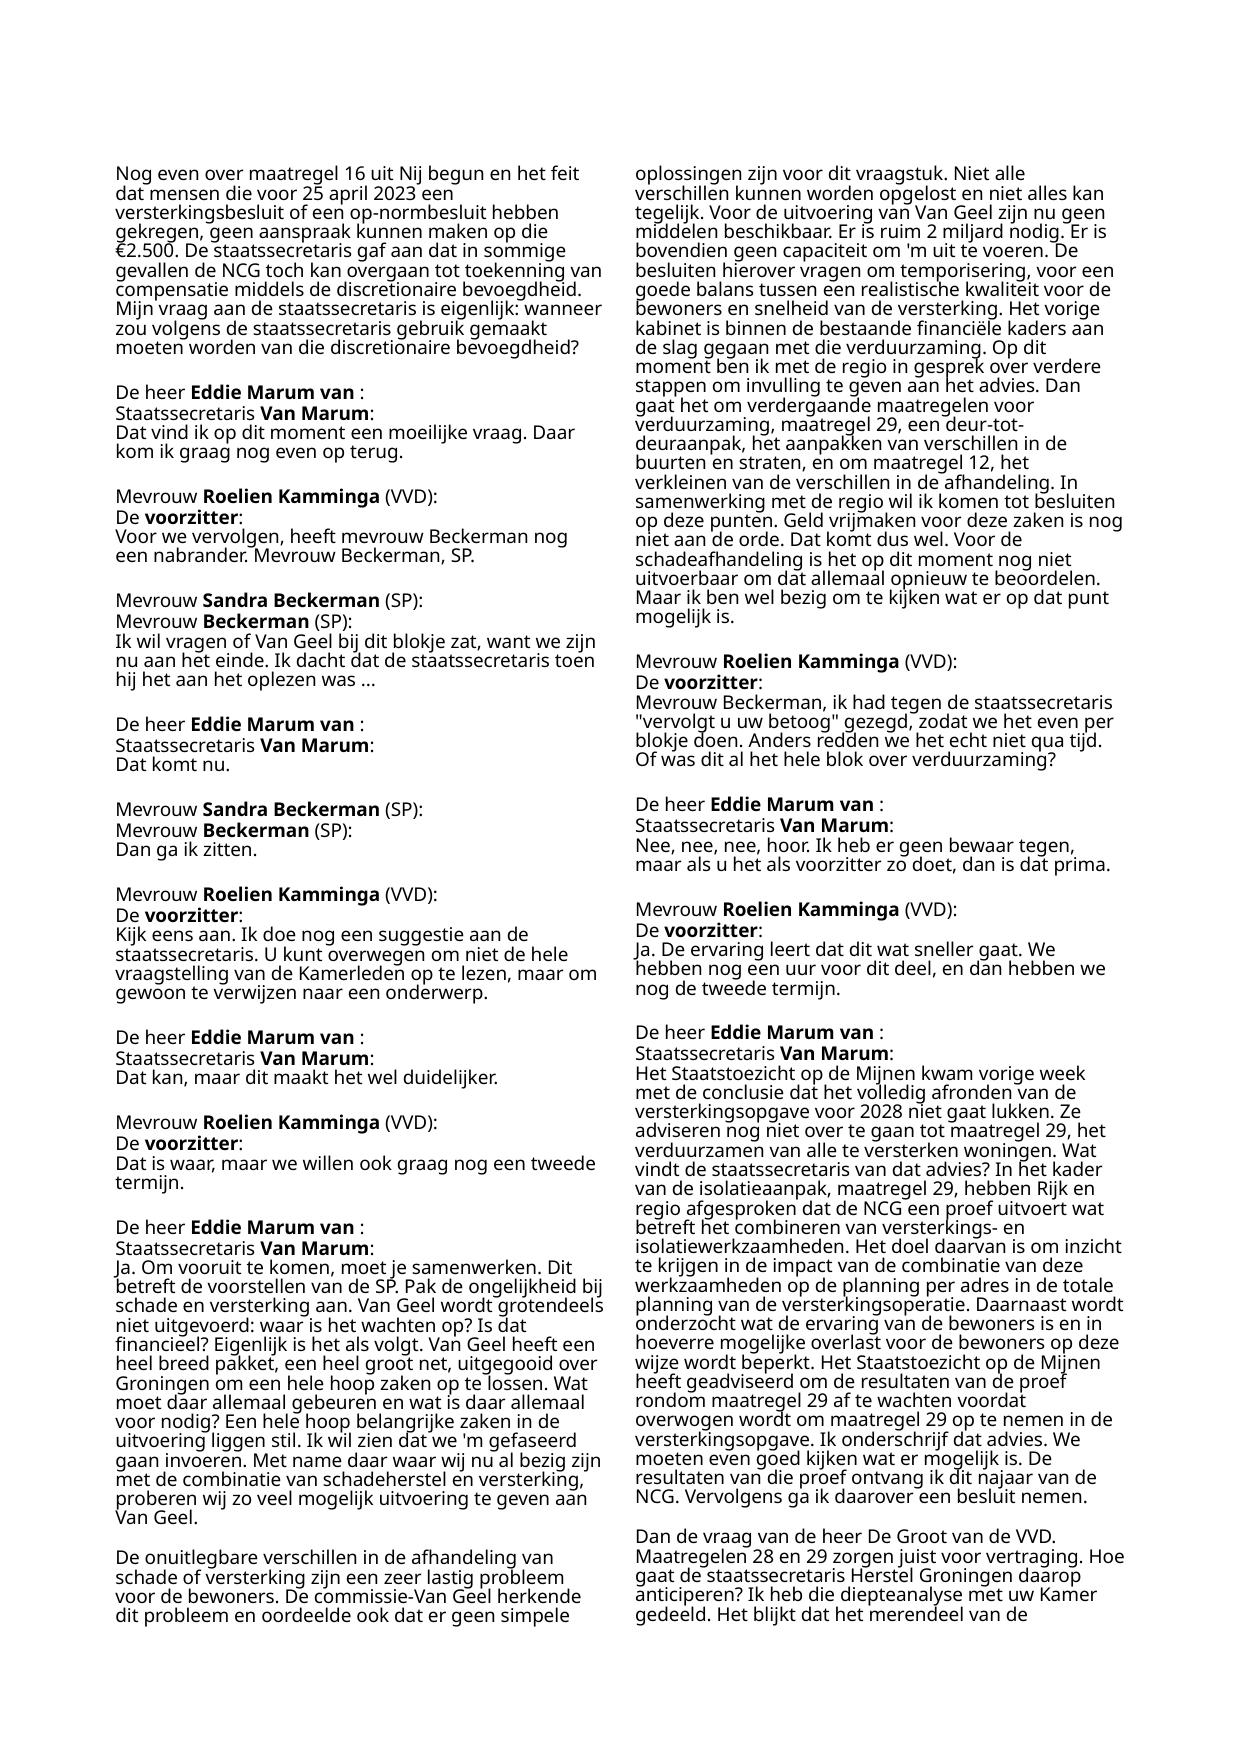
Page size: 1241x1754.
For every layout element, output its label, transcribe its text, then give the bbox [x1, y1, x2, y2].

text Staatssecretaris Van Marum: [635, 817, 1125, 837]
text Staatssecretaris Van Marum: [635, 1045, 1125, 1064]
text Mevrouw Sandra Beckerman (SP): [115, 588, 605, 613]
text Dat vind ik op dit moment een moeilijke vraag. Daar kom ik graag nog even op terug. [115, 424, 605, 462]
text De heer Eddie Marum van : [115, 379, 605, 404]
text Mevrouw Sandra Beckerman (SP): [115, 796, 605, 822]
text De voorzitter: [635, 674, 1125, 694]
text Mevrouw Roelien Kamminga (VVD): [635, 896, 1125, 922]
text De heer Eddie Marum van : [115, 1024, 605, 1050]
text Dan ga ik zitten. [115, 841, 605, 861]
text Mevrouw Roelien Kamminga (VVD): [115, 881, 605, 907]
text Ik wil vragen of Van Geel bij dit blokje zat, want we zijn nu aan het einde. Ik dacht dat de staatssecretaris toen hij het aan het oplezen was ... [115, 633, 605, 690]
text oplossingen zijn voor dit vraagstuk. Niet alle verschillen kunnen worden opgelost en niet alles kan tegelijk. Voor de uitvoering van Van Geel zijn nu geen middelen beschikbaar. Er is ruim 2 miljard nodig. Er is bovendien geen capaciteit om 'm uit te voeren. De besluiten hierover vragen om temporisering, voor een goede balans tussen een realistische kwaliteit voor de bewoners en snelheid van de versterking. Het vorige kabinet is binnen de bestaande financiële kaders aan de slag gegaan met die verduurzaming. Op dit moment ben ik met de regio in gesprek over verdere stappen om invulling te geven aan het advies. Dan gaat het om verdergaande maatregelen voor verduurzaming, maatregel 29, een deur-tot-deuraanpak, het aanpakken van verschillen in de buurten en straten, en om maatregel 12, het verkleinen van de verschillen in de afhandeling. In samenwerking met de regio wil ik komen tot besluiten op deze punten. Geld vrijmaken voor deze zaken is nog niet aan de orde. Dat komt dus wel. Voor de schadeafhandeling is het op dit moment nog niet uitvoerbaar om dat allemaal opnieuw te beoordelen. Maar ik ben wel bezig om te kijken wat er op dat punt mogelijk is. [635, 165, 1125, 628]
text De voorzitter: [635, 922, 1125, 941]
text Ja. Om vooruit te komen, moet je samenwerken. Dit betreft de voorstellen van de SP. Pak de ongelijkheid bij schade en versterking aan. Van Geel wordt grotendeels niet uitgevoerd: waar is het wachten op? Is dat financieel? Eigenlijk is het als volgt. Van Geel heeft een heel breed pakket, een heel groot net, uitgegooid over Groningen om een hele hoop zaken op te lossen. Wat moet daar allemaal gebeuren en wat is daar allemaal voor nodig? Een hele hoop belangrijke zaken in de uitvoering liggen stil. Ik wil zien dat we 'm gefaseerd gaan invoeren. Met name daar waar wij nu al bezig zijn met de combinatie van schadeherstel en versterking, proberen wij zo veel mogelijk uitvoering te geven aan Van Geel. [115, 1259, 605, 1529]
text Staatssecretaris Van Marum: [115, 1050, 605, 1069]
text De voorzitter: [115, 1135, 605, 1154]
text Mevrouw Beckerman (SP): [115, 613, 605, 633]
text Nog even over maatregel 16 uit Nij begun en het feit dat mensen die voor 25 april 2023 een versterkingsbesluit of een op-normbesluit hebben gekregen, geen aanspraak kunnen maken op die €2.500. De staatssecretaris gaf aan dat in sommige gevallen de NCG toch kan overgaan tot toekenning van compensatie middels de discretionaire bevoegdheid. Mijn vraag aan de staatssecretaris is eigenlijk: wanneer zou volgens de staatssecretaris gebruik gemaakt moeten worden van die discretionaire bevoegdheid? [115, 165, 605, 358]
text De onuitlegbare verschillen in de afhandeling van schade of versterking zijn een zeer lastig probleem voor de bewoners. De commissie-Van Geel herkende dit probleem en oordeelde ook dat er geen simpele [115, 1549, 605, 1626]
text Dat komt nu. [115, 756, 605, 776]
text Mevrouw Beckerman (SP): [115, 822, 605, 841]
text Dat is waar, maar we willen ook graag nog een tweede termijn. [115, 1154, 605, 1193]
text Staatssecretaris Van Marum: [115, 737, 605, 756]
text Ja. De ervaring leert dat dit wat sneller gaat. We hebben nog een uur voor dit deel, en dan hebben we nog de tweede termijn. [635, 941, 1125, 999]
text Mevrouw Roelien Kamminga (VVD): [115, 1109, 605, 1135]
text De heer Eddie Marum van : [115, 1214, 605, 1239]
text Dan de vraag van de heer De Groot van de VVD. Maatregelen 28 en 29 zorgen juist voor vertraging. Hoe gaat de staatssecretaris Herstel Groningen daarop anticiperen? Ik heb die diepteanalyse met uw Kamer gedeeld. Het blijkt dat het merendeel van de [635, 1528, 1125, 1625]
text Staatssecretaris Van Marum: [115, 404, 605, 424]
text De heer Eddie Marum van : [635, 1019, 1125, 1045]
text Nee, nee, nee, hoor. Ik heb er geen bewaar tegen, maar als u het als voorzitter zo doet, dan is dat prima. [635, 837, 1125, 875]
text Staatssecretaris Van Marum: [115, 1239, 605, 1259]
text De voorzitter: [115, 509, 605, 528]
text Mevrouw Roelien Kamminga (VVD): [635, 649, 1125, 674]
text Kijk eens aan. Ik doe nog een suggestie aan de staatssecretaris. U kunt overwegen om niet de hele vraagstelling van de Kamerleden op te lezen, maar om gewoon te verwijzen naar een onderwerp. [115, 926, 605, 1003]
text Mevrouw Beckerman, ik had tegen de staatssecretaris "vervolgt u uw betoog" gezegd, zodat we het even per blokje doen. Anders redden we het echt niet qua tijd. Of was dit al het hele blok over verduurzaming? [635, 694, 1125, 771]
text De voorzitter: [115, 907, 605, 926]
text Voor we vervolgen, heeft mevrouw Beckerman nog een nabrander. Mevrouw Beckerman, SP. [115, 528, 605, 567]
text De heer Eddie Marum van : [115, 711, 605, 737]
text Mevrouw Roelien Kamminga (VVD): [115, 483, 605, 509]
text Dat kan, maar dit maakt het wel duidelijker. [115, 1069, 605, 1089]
text De heer Eddie Marum van : [635, 792, 1125, 817]
text Het Staatstoezicht op de Mijnen kwam vorige week met de conclusie dat het volledig afronden van de versterkingsopgave voor 2028 niet gaat lukken. Ze adviseren nog niet over te gaan tot maatregel 29, het verduurzamen van alle te versterken woningen. Wat vindt de staatssecretaris van dat advies? In het kader van de isolatieaanpak, maatregel 29, hebben Rijk en regio afgesproken dat de NCG een proef uitvoert wat betreft het combineren van versterkings- en isolatiewerkzaamheden. Het doel daarvan is om inzicht te krijgen in de impact van de combinatie van deze werkzaamheden op de planning per adres in de totale planning van de versterkingsoperatie. Daarnaast wordt onderzocht wat de ervaring van de bewoners is en in hoeverre mogelijke overlast voor de bewoners op deze wijze wordt beperkt. Het Staatstoezicht op de Mijnen heeft geadviseerd om de resultaten van de proef rondom maatregel 29 af te wachten voordat overwogen wordt om maatregel 29 op te nemen in de versterkingsopgave. Ik onderschrijf dat advies. We moeten even goed kijken wat er mogelijk is. De resultaten van die proef ontvang ik dit najaar van de NCG. Vervolgens ga ik daarover een besluit nemen. [635, 1064, 1125, 1508]
